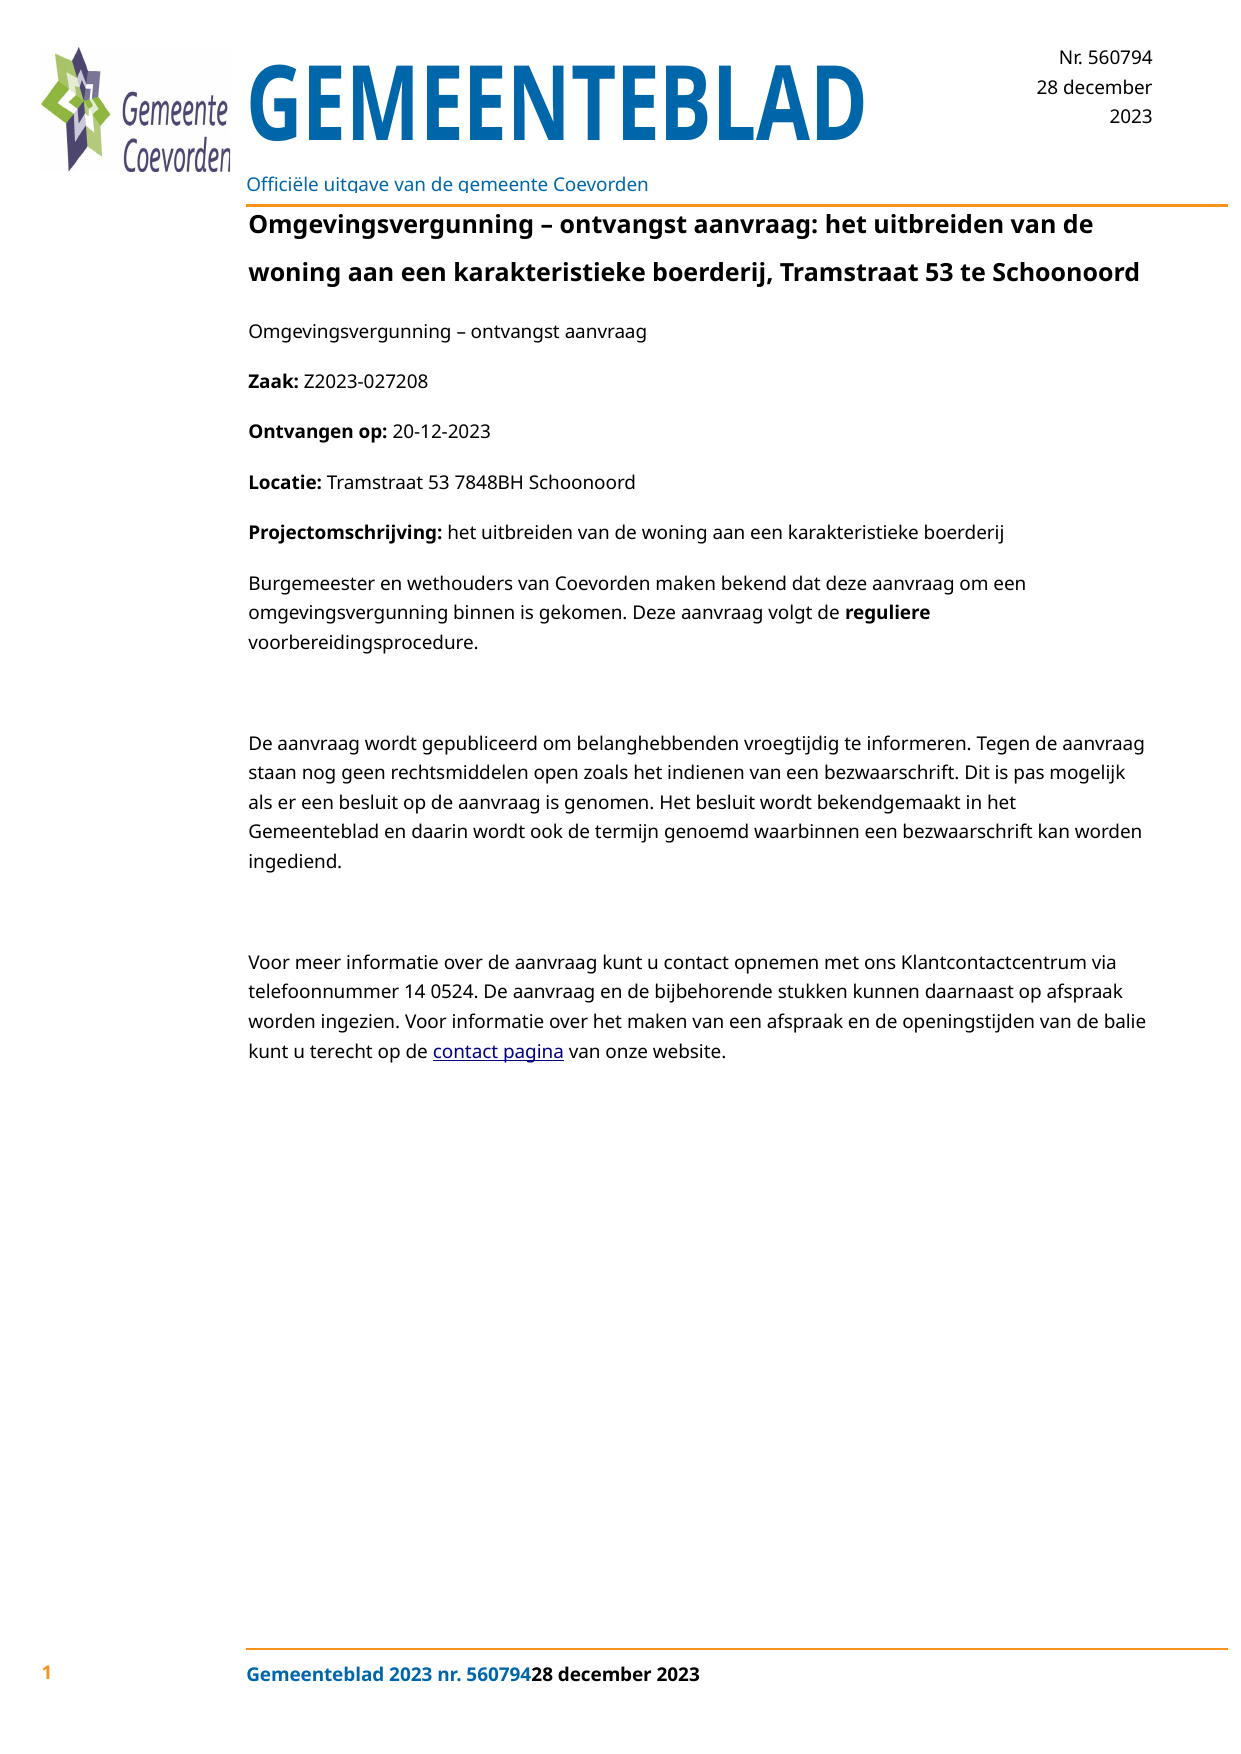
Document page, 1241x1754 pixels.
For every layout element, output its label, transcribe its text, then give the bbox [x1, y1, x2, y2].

picture [41, 47, 231, 172]
text Locatie: Tramstraat 53 7848BH Schoonoord [248, 469, 1152, 495]
text Omgevingsvergunning – ontvangst aanvraag: het uitbreiden van de woning aan een karakteristieke boerderij, Tramstraat 53 te Schoonoord [248, 207, 1152, 288]
text De aanvraag wordt gepubliceerd om belanghebbenden vroegtijdig te informeren. Tegen de aanvraag staan nog geen rechtsmiddelen open zoals het indienen van een bezwaarschrift. Dit is pas mogelijk als er een besluit op de aanvraag is genomen. Het besluit wordt bekendgemaakt in het Gemeenteblad en daarin wordt ook de termijn genoemd waarbinnen een bezwaarschrift kan worden ingediend. [248, 730, 1152, 874]
text Zaak: Z2023-027208 [248, 368, 1152, 394]
text Voor meer informatie over de aanvraag kunt u contact opnemen met ons Klantcontactcentrum via telefoonnummer 14 0524. De aanvraag en de bijbehorende stukken kunnen daarnaast op afspraak worden ingezien. Voor informatie over het maken van een afspraak en de openingstijden van de balie kunt u terecht op de contact pagina van onze website. [248, 949, 1152, 1064]
text Ontvangen op: 20-12-2023 [248, 419, 1152, 444]
text Burgemeester en wethouders van Coevorden maken bekend dat deze aanvraag om een omgevingsvergunning binnen is gekomen. Deze aanvraag volgt de reguliere voorbereidingsprocedure. [248, 570, 1152, 655]
text Projectomschrijving: het uitbreiden van de woning aan een karakteristieke boerderij [248, 519, 1152, 545]
text Omgevingsvergunning – ontvangst aanvraag [248, 318, 1152, 344]
